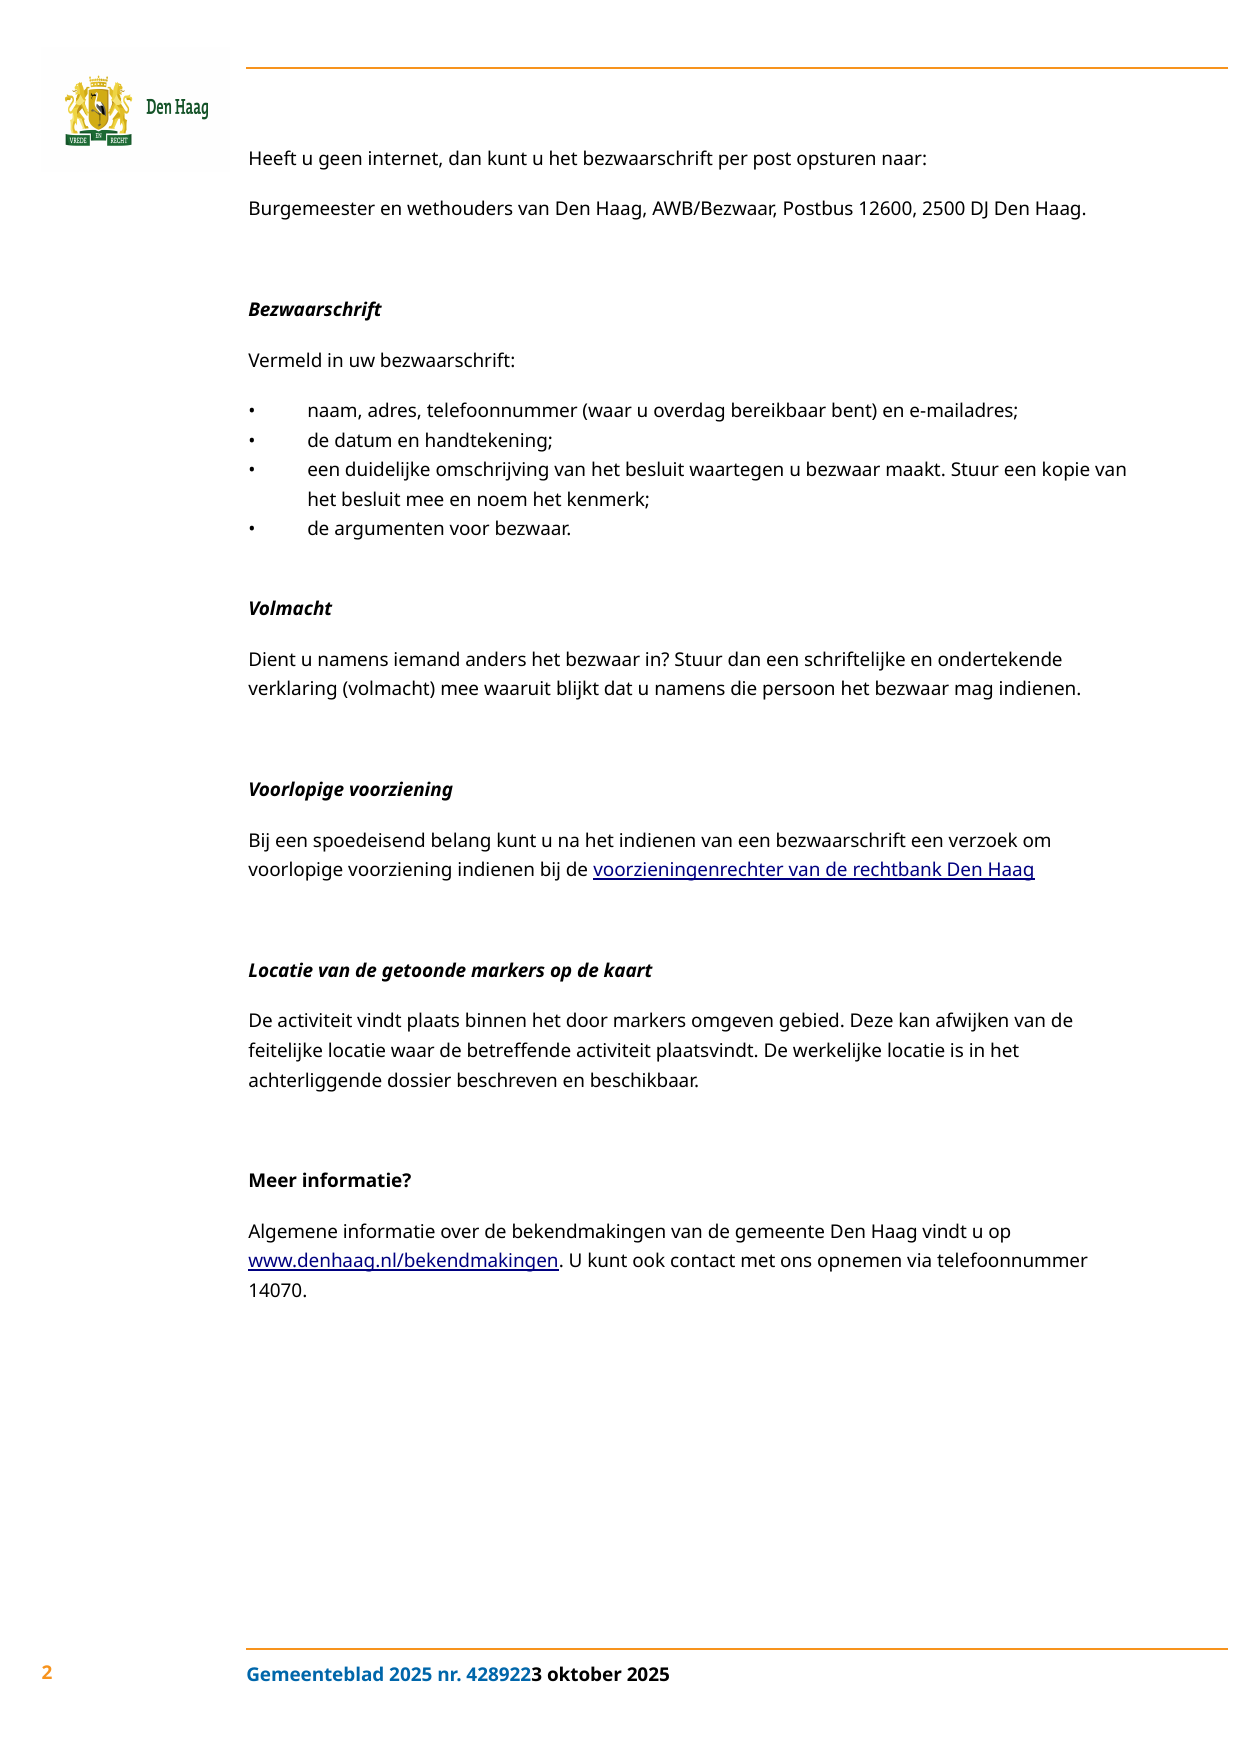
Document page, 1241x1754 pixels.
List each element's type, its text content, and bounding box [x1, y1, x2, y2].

text Meer informatie? [248, 1168, 1152, 1193]
text Volmacht [248, 596, 1152, 621]
list een duidelijke omschrijving van het besluit waartegen u bezwaar maakt. Stuur een kopie van het besluit mee en noem het kenmerk; [248, 456, 1152, 512]
text Dient u namens iemand anders het bezwaar in? Stuur dan een schriftelijke en ondertekende verklaring (volmacht) mee waaruit blijkt dat u namens die persoon het bezwaar mag indienen. [248, 646, 1152, 701]
picture [41, 47, 231, 172]
list naam, adres, telefoonnummer (waar u overdag bereikbaar bent) en e-mailadres; [248, 397, 1152, 423]
text Voorlopige voorziening [248, 776, 1152, 802]
list de datum en handtekening; [248, 427, 1152, 453]
text Locatie van de getoonde markers op de kaart [248, 957, 1152, 983]
text Heeft u geen internet, dan kunt u het bezwaarschrift per post opsturen naar: [248, 145, 1152, 171]
text Algemene informatie over de bekendmakingen van de gemeente Den Haag vindt u op www.denhaag.nl/bekendmakingen. U kunt ook contact met ons opnemen via telefoonnummer 14070. [248, 1218, 1152, 1303]
text Bezwaarschrift [248, 296, 1152, 322]
text Bij een spoedeisend belang kunt u na het indienen van een bezwaarschrift een verzoek om voorlopige voorziening indienen bij de voorzieningenrechter van de rechtbank Den Haag [248, 827, 1152, 882]
text Burgemeester en wethouders van Den Haag, AWB/Bezwaar, Postbus 12600, 2500 DJ Den Haag. [248, 196, 1152, 221]
list de argumenten voor bezwaar. [248, 516, 1152, 541]
text Vermeld in uw bezwaarschrift: [248, 347, 1152, 373]
text De activiteit vindt plaats binnen het door markers omgeven gebied. Deze kan afwijken van de feitelijke locatie waar de betreffende activiteit plaatsvindt. De werkelijke locatie is in het achterliggende dossier beschreven en beschikbaar. [248, 1008, 1152, 1093]
